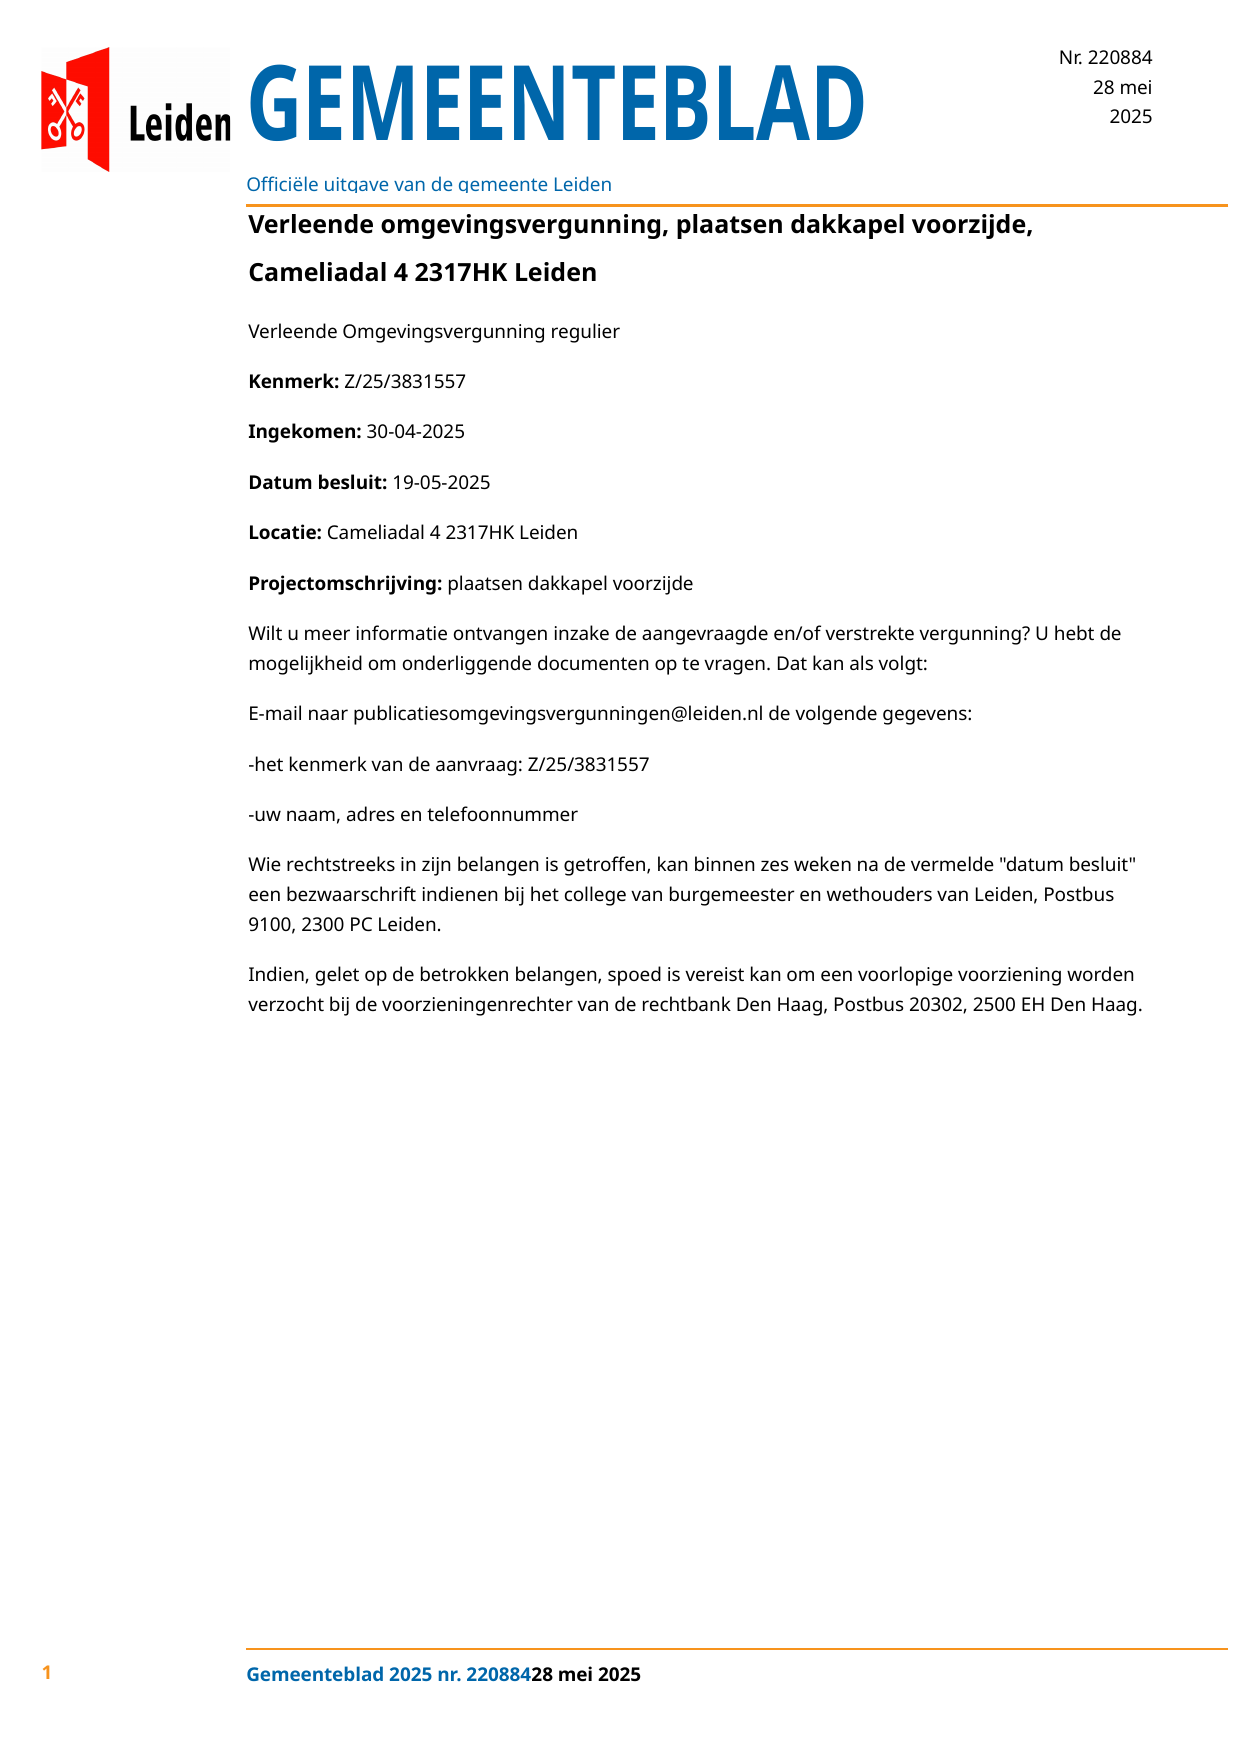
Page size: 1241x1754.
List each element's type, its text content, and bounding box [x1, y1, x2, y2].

text Verleende omgevingsvergunning, plaatsen dakkapel voorzijde, Cameliadal 4 2317HK Leiden [248, 207, 1152, 288]
text Kenmerk: Z/25/3831557 [248, 368, 1152, 394]
text Ingekomen: 30-04-2025 [248, 419, 1152, 444]
picture [41, 47, 231, 172]
text -het kenmerk van de aanvraag: Z/25/3831557 [248, 751, 1152, 777]
text Wilt u meer informatie ontvangen inzake de aangevraagde en/of verstrekte vergunning? U hebt de mogelijkheid om onderliggende documenten op te vragen. Dat kan als volgt: [248, 620, 1152, 676]
text E-mail naar publicatiesomgevingsvergunningen@leiden.nl de volgende gegevens: [248, 700, 1152, 726]
text Projectomschrijving: plaatsen dakkapel voorzijde [248, 570, 1152, 596]
text Datum besluit: 19-05-2025 [248, 469, 1152, 495]
text Indien, gelet op de betrokken belangen, spoed is vereist kan om een voorlopige voorziening worden verzocht bij de voorzieningenrechter van de rechtbank Den Haag, Postbus 20302, 2500 EH Den Haag. [248, 961, 1152, 1017]
text -uw naam, adres en telefoonnummer [248, 801, 1152, 827]
text Wie rechtstreeks in zijn belangen is getroffen, kan binnen zes weken na de vermelde "datum besluit" een bezwaarschrift indienen bij het college van burgemeester en wethouders van Leiden, Postbus 9100, 2300 PC Leiden. [248, 852, 1152, 937]
text Locatie: Cameliadal 4 2317HK Leiden [248, 519, 1152, 545]
text Verleende Omgevingsvergunning regulier [248, 318, 1152, 344]
